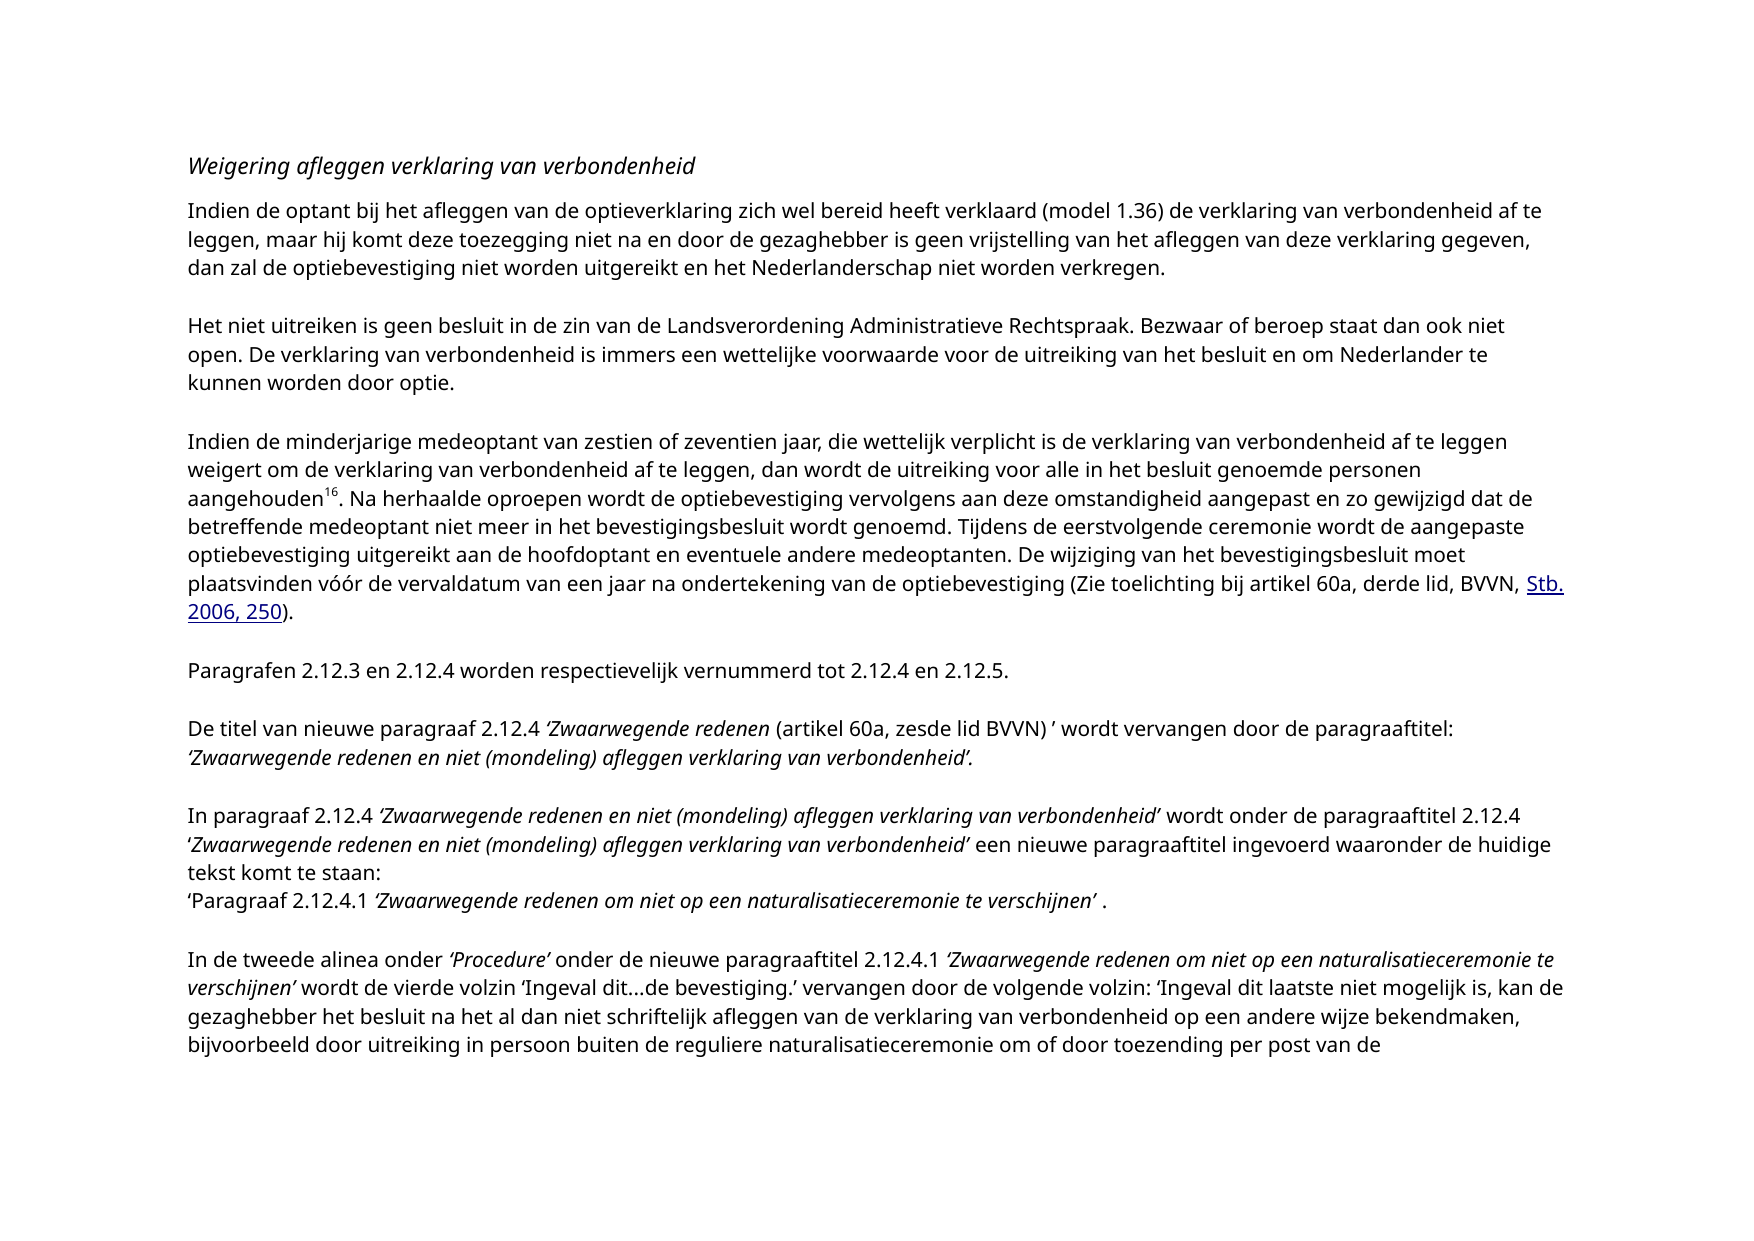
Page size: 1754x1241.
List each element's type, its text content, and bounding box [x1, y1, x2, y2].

text De titel van nieuwe paragraaf 2.12.4 ‘Zwaarwegende redenen (artikel 60a, zesde lid BVVN) ’ wordt vervangen door de paragraaftitel: ‘Zwaarwegende redenen en niet (mondeling) afleggen verklaring van verbondenheid’. [187, 714, 1566, 771]
text Weigering afleggen verklaring van verbondenheid [187, 150, 1566, 181]
text ‘Paragraaf 2.12.4.1 ‘Zwaarwegende redenen om niet op een naturalisatieceremonie te verschijnen’ . [187, 887, 1566, 915]
text Het niet uitreiken is geen besluit in de zin van de Landsverordening Administratieve Rechtspraak. Bezwaar of beroep staat dan ook niet open. De verklaring van verbondenheid is immers een wettelijke voorwaarde voor de uitreiking van het besluit en om Nederlander te kunnen worden door optie. [187, 312, 1566, 397]
text In de tweede alinea onder ‘Procedure’ onder de nieuwe paragraaftitel 2.12.4.1 ‘Zwaarwegende redenen om niet op een naturalisatieceremonie te verschijnen’ wordt de vierde volzin ‘Ingeval dit...de bevestiging.’ vervangen door de volgende volzin: ‘Ingeval dit laatste niet mogelijk is, kan de gezaghebber het besluit na het al dan niet schriftelijk afleggen van de verklaring van verbondenheid op een andere wijze bekendmaken, bijvoorbeeld door uitreiking in persoon buiten de reguliere naturalisatieceremonie om of door toezending per post van de [187, 945, 1566, 1059]
text In paragraaf 2.12.4 ‘Zwaarwegende redenen en niet (mondeling) afleggen verklaring van verbondenheid’ wordt onder de paragraaftitel 2.12.4 ‘Zwaarwegende redenen en niet (mondeling) afleggen verklaring van verbondenheid’ een nieuwe paragraaftitel ingevoerd waaronder de huidige tekst komt te staan: [187, 801, 1566, 887]
text Indien de minderjarige medeoptant van zestien of zeventien jaar, die wettelijk verplicht is de verklaring van verbondenheid af te leggen weigert om de verklaring van verbondenheid af te leggen, dan wordt de uitreiking voor alle in het besluit genoemde personen aangehouden. Na herhaalde oproepen wordt de optiebevestiging vervolgens aan deze omstandigheid aangepast en zo gewijzigd dat de betreffende medeoptant niet meer in het bevestigingsbesluit wordt genoemd. Tijdens de eerstvolgende ceremonie wordt de aangepaste optiebevestiging uitgereikt aan de hoofdoptant en eventuele andere medeoptanten. De wijziging van het bevestigingsbesluit moet plaatsvinden vóór de vervaldatum van een jaar na ondertekening van de optiebevestiging (Zie toelichting bij artikel 60a, derde lid, BVVN, Stb. 2006, 250). [187, 427, 1566, 626]
text Indien de optant bij het afleggen van de optieverklaring zich wel bereid heeft verklaard (model 1.36) de verklaring van verbondenheid af te leggen, maar hij komt deze toezegging niet na en door de gezaghebber is geen vrijstelling van het afleggen van deze verklaring gegeven, dan zal de optiebevestiging niet worden uitgereikt en het Nederlanderschap niet worden verkregen. [187, 196, 1566, 282]
text Paragrafen 2.12.3 en 2.12.4 worden respectievelijk vernummerd tot 2.12.4 en 2.12.5. [187, 656, 1566, 684]
